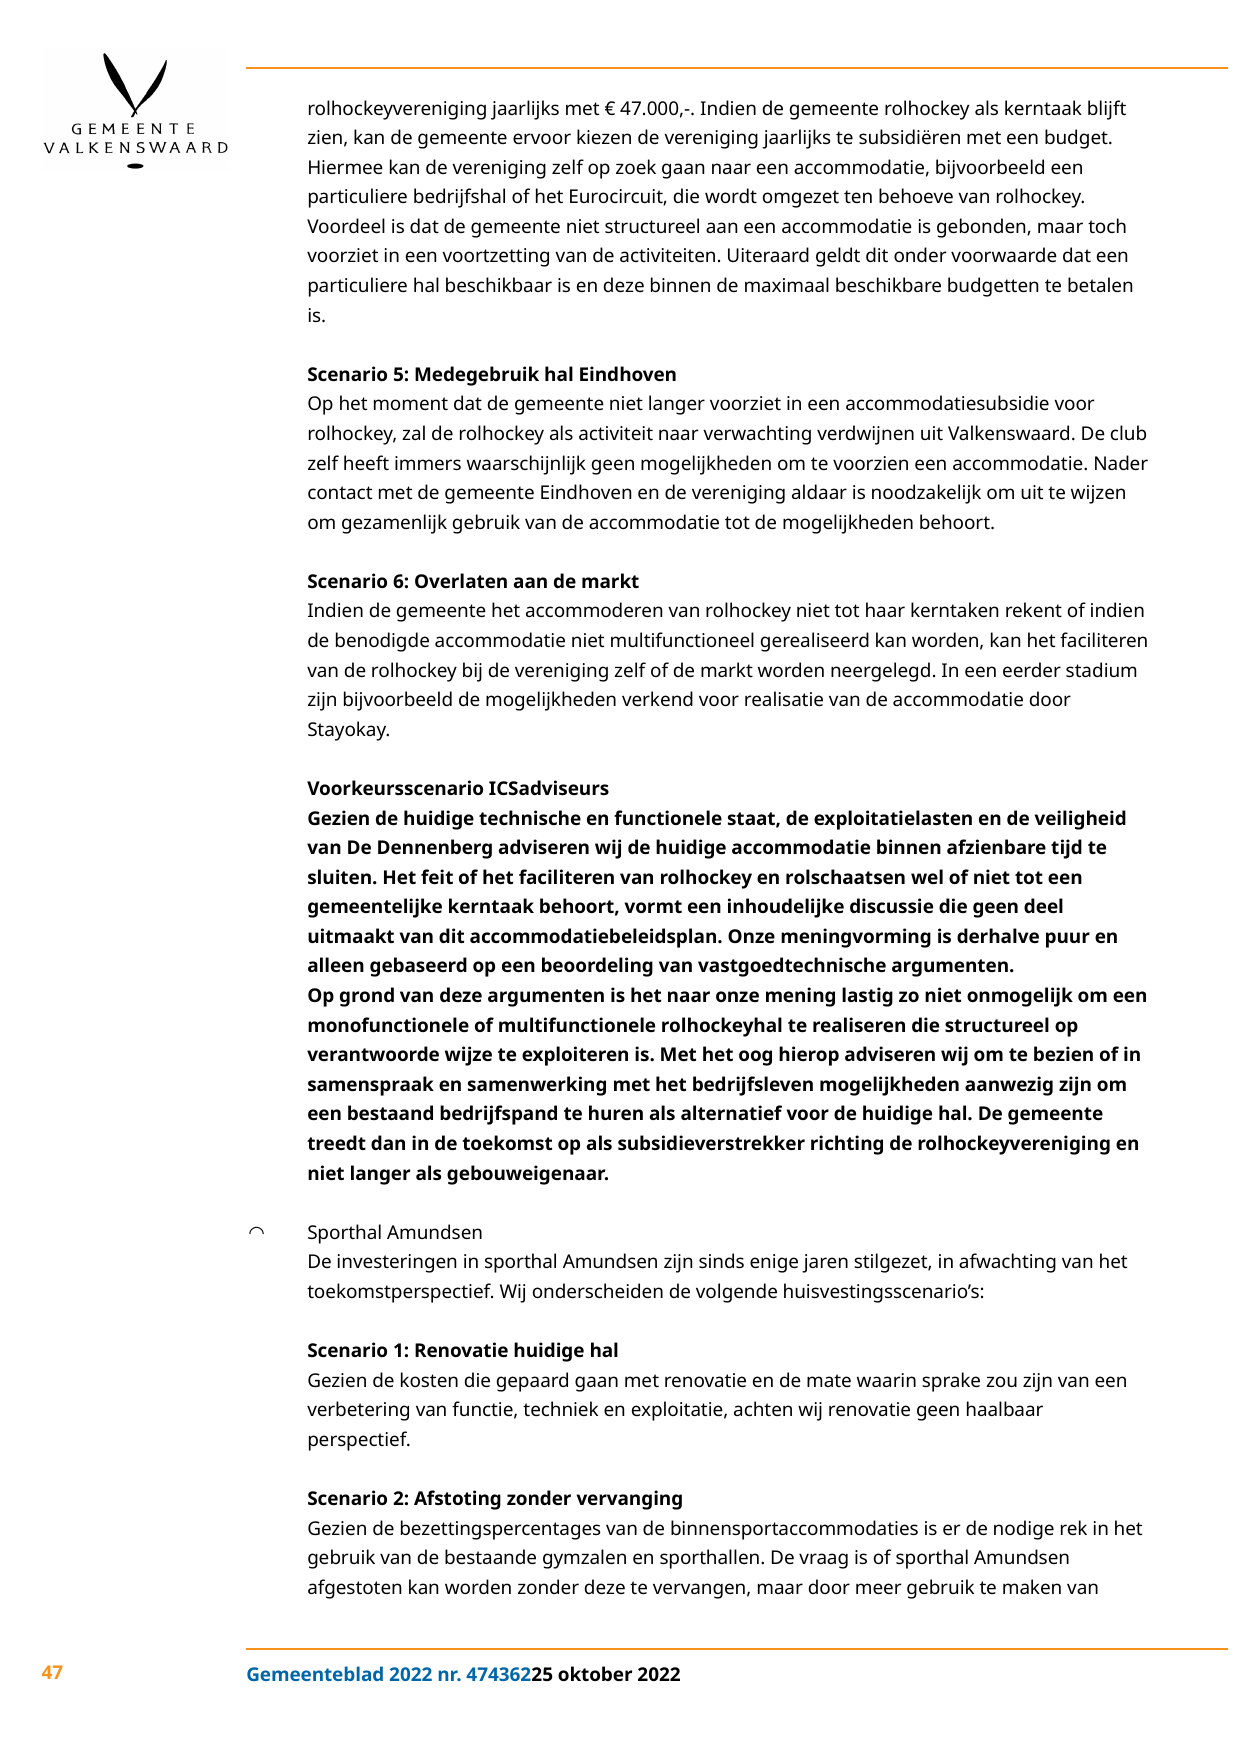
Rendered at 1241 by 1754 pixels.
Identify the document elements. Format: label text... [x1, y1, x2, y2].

picture [41, 47, 231, 172]
list Gezien de bezettingspercentages van de binnensportaccommodaties is er de nodige rek in het gebruik van de bestaande gymzalen en sporthallen. De vraag is of sporthal Amundsen afgestoten kan worden zonder deze te vervangen, maar door meer gebruik te maken van [248, 1515, 1152, 1600]
list Op grond van deze argumenten is het naar onze mening lastig zo niet onmogelijk om een monofunctionele of multifunctionele rolhockeyhal te realiseren die structureel op verantwoorde wijze te exploiteren is. Met het oog hierop adviseren wij om te bezien of in samenspraak en samenwerking met het bedrijfsleven mogelijkheden aanwezig zijn om een bestaand bedrijfspand te huren als alternatief voor de huidige hal. De gemeente treedt dan in de toekomst op als subsidieverstrekker richting de rolhockeyvereniging en niet langer als gebouweigenaar. [248, 982, 1152, 1186]
list Scenario 1: Renovatie huidige hal [248, 1337, 1152, 1363]
list Voorkeursscenario ICSadviseurs [248, 775, 1152, 801]
list Gezien de huidige technische en functionele staat, de exploitatielasten en de veiligheid van De Dennenberg adviseren wij de huidige accommodatie binnen afzienbare tijd te sluiten. Het feit of het faciliteren van rolhockey en rolschaatsen wel of niet tot een gemeentelijke kerntaak behoort, vormt een inhoudelijke discussie die geen deel uitmaakt van dit accommodatiebeleidsplan. Onze meningvorming is derhalve puur en alleen gebaseerd op een beoordeling van vastgoedtechnische argumenten. [248, 805, 1152, 978]
list Op het moment dat de gemeente niet langer voorziet in een accommodatiesubsidie voor rolhockey, zal de rolhockey als activiteit naar verwachting verdwijnen uit Valkenswaard. De club zelf heeft immers waarschijnlijk geen mogelijkheden om te voorzien een accommodatie. Nader contact met de gemeente Eindhoven en de vereniging aldaar is noodzakelijk om uit te wijzen om gezamenlijk gebruik van de accommodatie tot de mogelijkheden behoort. [248, 391, 1152, 535]
list Sporthal Amundsen [248, 1219, 1152, 1245]
list Scenario 2: Afstoting zonder vervanging [248, 1485, 1152, 1511]
list De investeringen in sporthal Amundsen zijn sinds enige jaren stilgezet, in afwachting van het toekomstperspectief. Wij onderscheiden de volgende huisvestingsscenario’s: [248, 1248, 1152, 1304]
list Scenario 6: Overlaten aan de markt [248, 568, 1152, 594]
list Indien de gemeente het accommoderen van rolhockey niet tot haar kerntaken rekent of indien de benodigde accommodatie niet multifunctioneel gerealiseerd kan worden, kan het faciliteren van de rolhockey bij de vereniging zelf of de markt worden neergelegd. In een eerder stadium zijn bijvoorbeeld de mogelijkheden verkend voor realisatie van de accommodatie door Stayokay. [248, 598, 1152, 742]
list Gezien de kosten die gepaard gaan met renovatie en de mate waarin sprake zou zijn van een verbetering van functie, techniek en exploitatie, achten wij renovatie geen haalbaar perspectief. [248, 1367, 1152, 1452]
list rolhockeyvereniging jaarlijks met € 47.000,-. Indien de gemeente rolhockey als kerntaak blijft zien, kan de gemeente ervoor kiezen de vereniging jaarlijks te subsidiëren met een budget. Hiermee kan de vereniging zelf op zoek gaan naar een accommodatie, bijvoorbeeld een particuliere bedrijfshal of het Eurocircuit, die wordt omgezet ten behoeve van rolhockey. Voordeel is dat de gemeente niet structureel aan een accommodatie is gebonden, maar toch voorziet in een voortzetting van de activiteiten. Uiteraard geldt dit onder voorwaarde dat een particuliere hal beschikbaar is en deze binnen de maximaal beschikbare budgetten te betalen is. [248, 95, 1152, 328]
list Scenario 5: Medegebruik hal Eindhoven [248, 361, 1152, 387]
